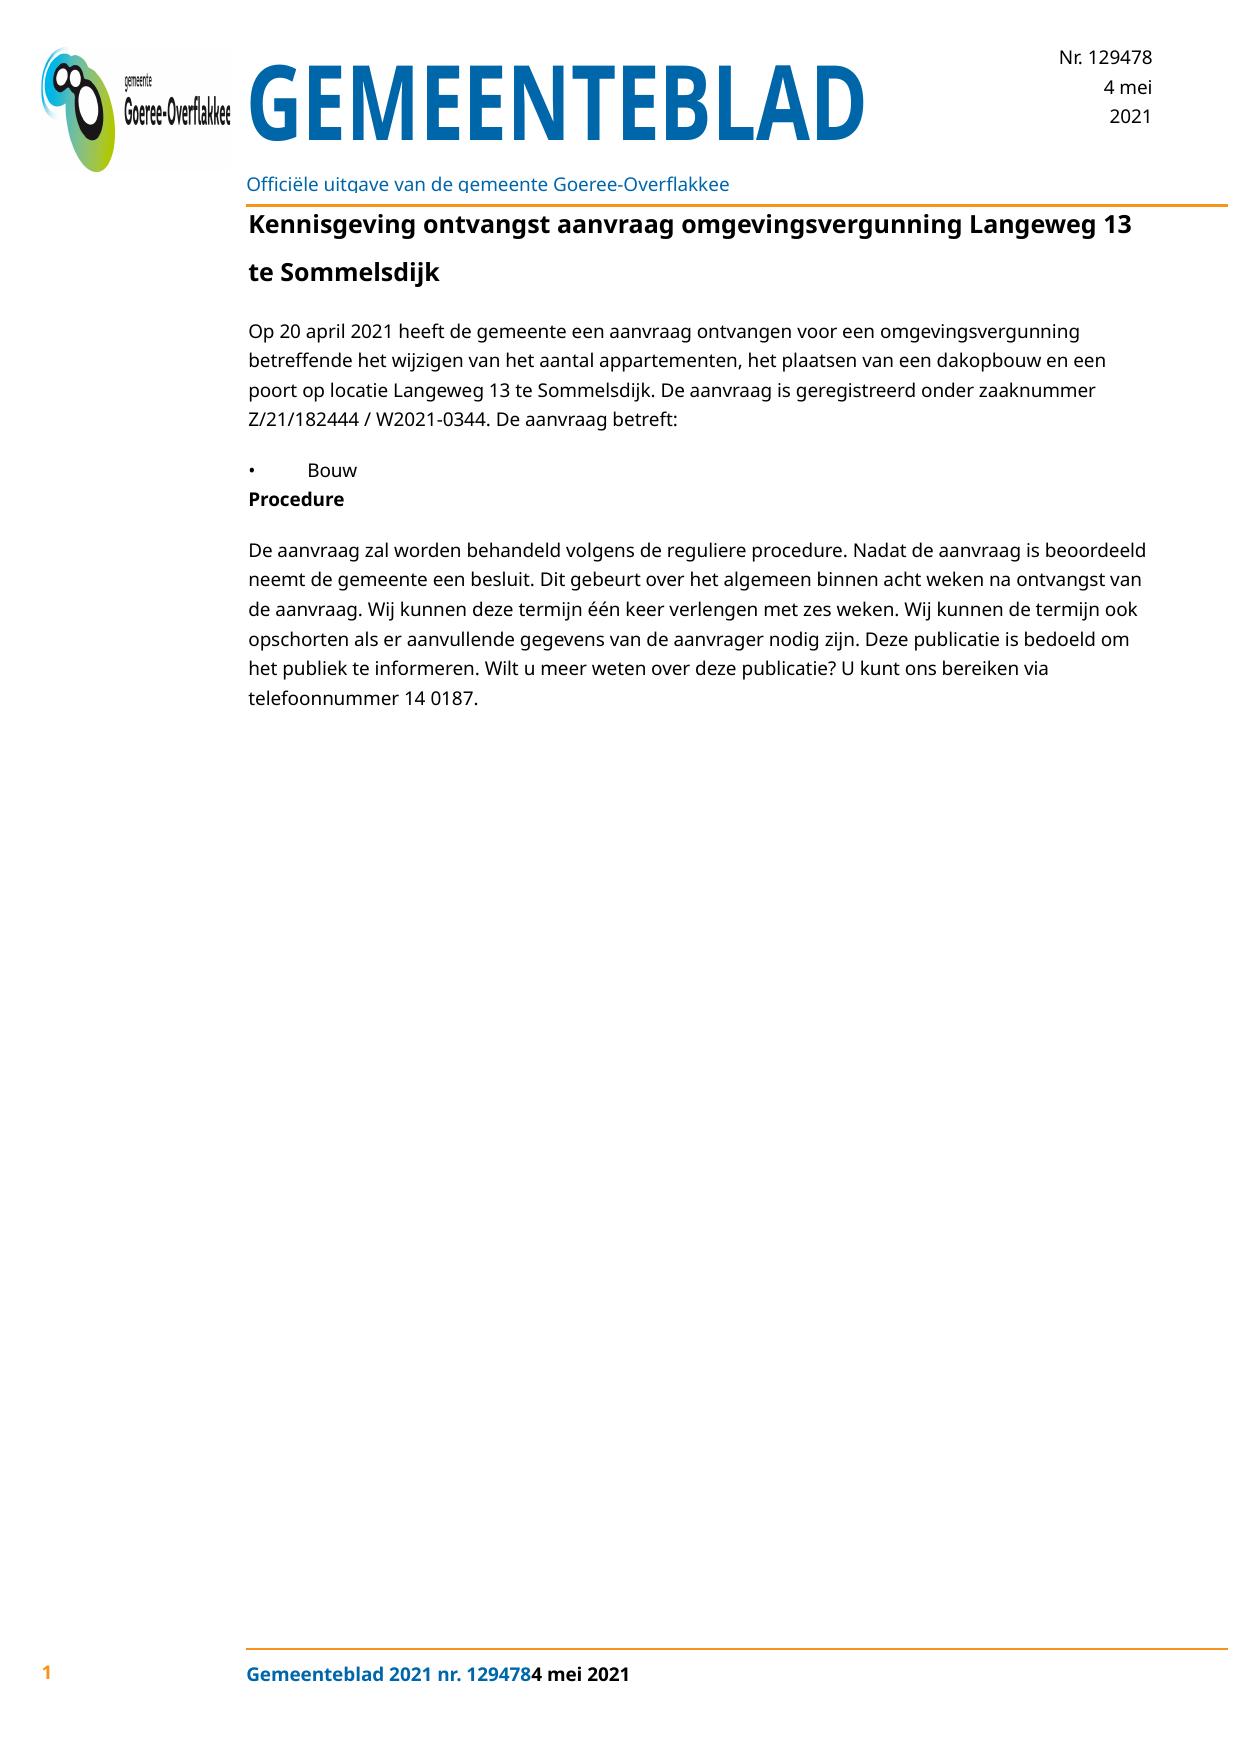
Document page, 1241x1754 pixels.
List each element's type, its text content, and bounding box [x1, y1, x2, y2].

picture [41, 47, 231, 172]
list Bouw [248, 457, 1152, 483]
text De aanvraag zal worden behandeld volgens de reguliere procedure. Nadat de aanvraag is beoordeeld neemt de gemeente een besluit. Dit gebeurt over het algemeen binnen acht weken na ontvangst van de aanvraag. Wij kunnen deze termijn één keer verlengen met zes weken. Wij kunnen de termijn ook opschorten als er aanvullende gegevens van de aanvrager nodig zijn. Deze publicatie is bedoeld om het publiek te informeren. Wilt u meer weten over deze publicatie? U kunt ons bereiken via telefoonnummer 14 0187. [248, 537, 1152, 711]
text Op 20 april 2021 heeft de gemeente een aanvraag ontvangen voor een omgevingsvergunning betreffende het wijzigen van het aantal appartementen, het plaatsen van een dakopbouw en een poort op locatie Langeweg 13 te Sommelsdijk. De aanvraag is geregistreerd onder zaaknummer Z/21/182444 / W2021-0344. De aanvraag betreft: [248, 318, 1152, 432]
text Kennisgeving ontvangst aanvraag omgevingsvergunning Langeweg 13 te Sommelsdijk [248, 207, 1152, 288]
text Procedure [248, 487, 1152, 512]
